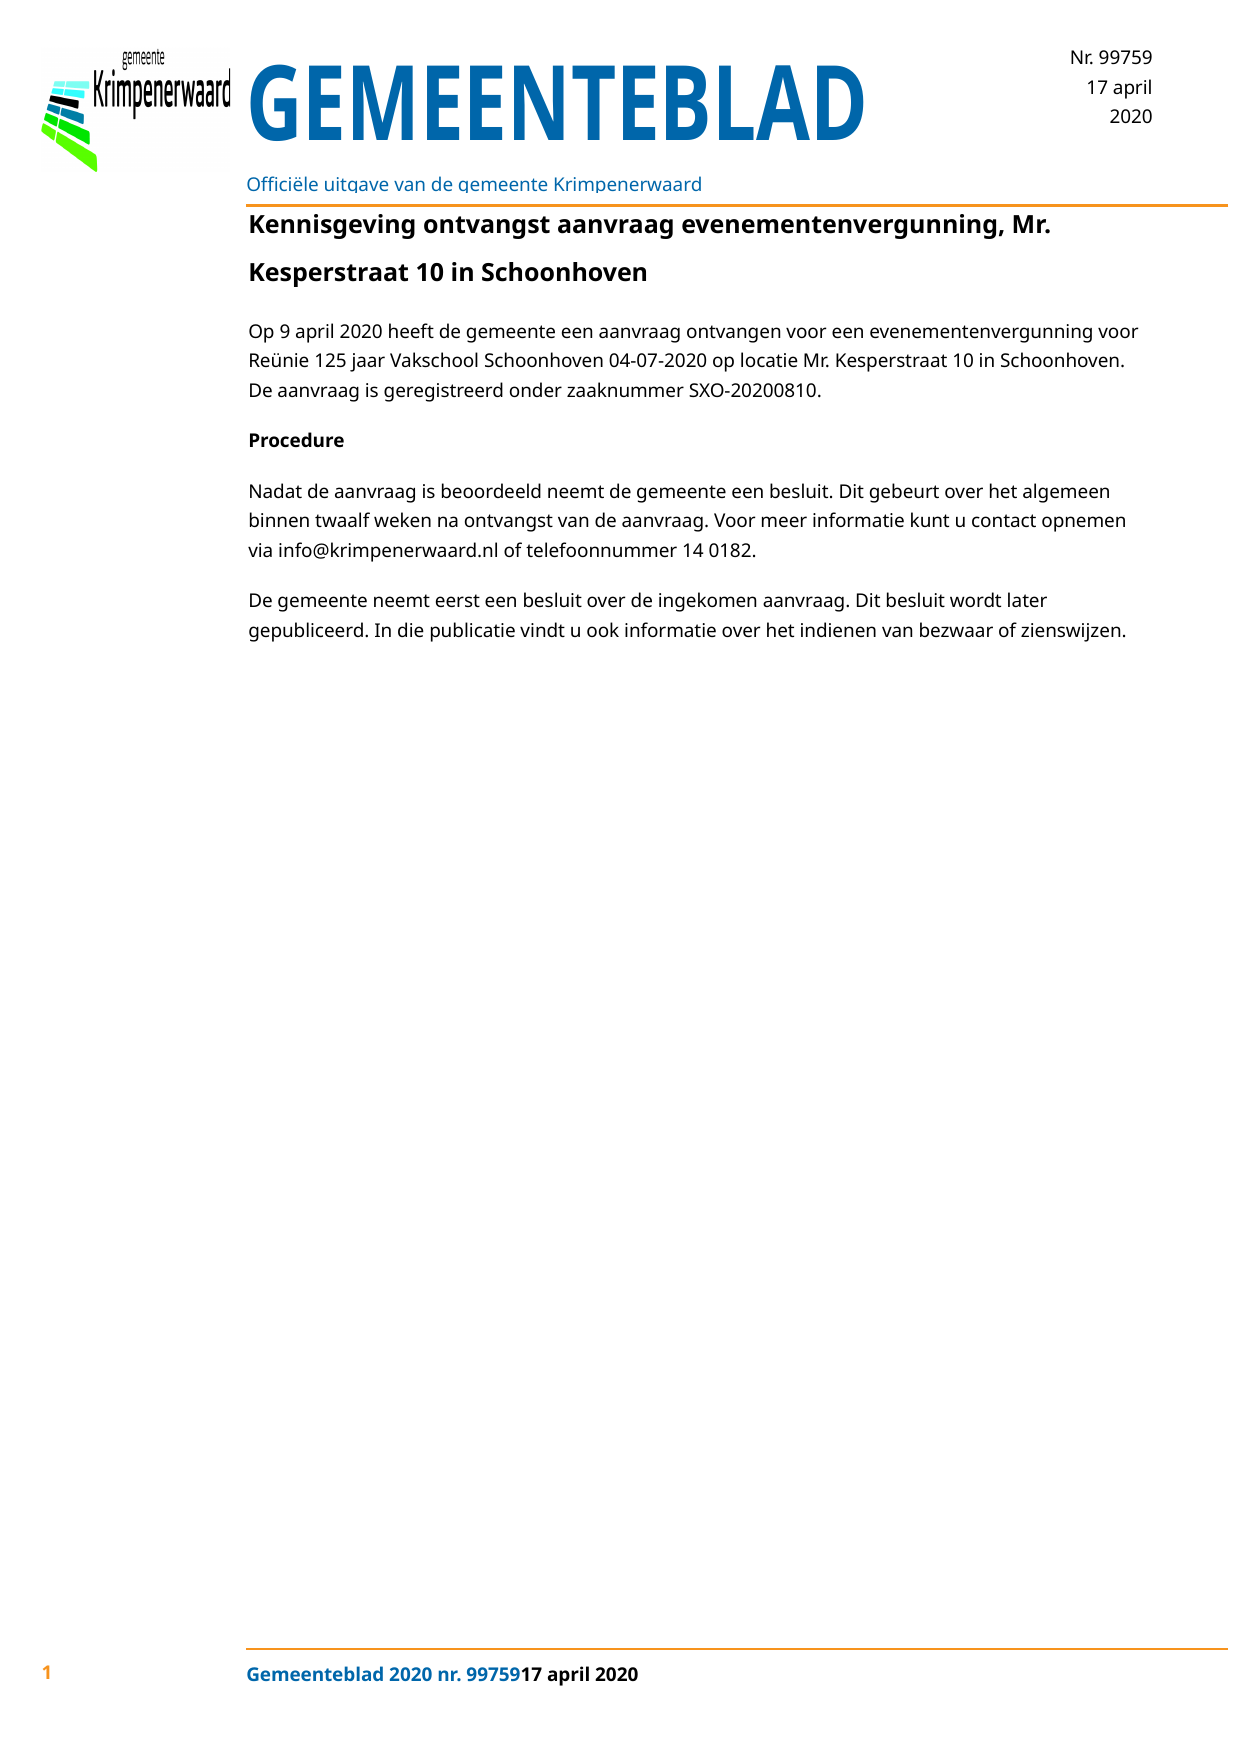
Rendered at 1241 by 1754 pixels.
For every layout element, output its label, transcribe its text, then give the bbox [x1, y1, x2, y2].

text Op 9 april 2020 heeft de gemeente een aanvraag ontvangen voor een evenementenvergunning voor Reünie 125 jaar Vakschool Schoonhoven 04-07-2020 op locatie Mr. Kesperstraat 10 in Schoonhoven. De aanvraag is geregistreerd onder zaaknummer SXO-20200810. [248, 318, 1152, 403]
text Procedure [248, 427, 1152, 453]
text Kennisgeving ontvangst aanvraag evenementenvergunning, Mr. Kesperstraat 10 in Schoonhoven [248, 207, 1152, 288]
picture [41, 47, 231, 172]
text De gemeente neemt eerst een besluit over de ingekomen aanvraag. Dit besluit wordt later gepubliceerd. In die publicatie vindt u ook informatie over het indienen van bezwaar of zienswijzen. [248, 587, 1152, 643]
text Nadat de aanvraag is beoordeeld neemt de gemeente een besluit. Dit gebeurt over het algemeen binnen twaalf weken na ontvangst van de aanvraag. Voor meer informatie kunt u contact opnemen via info@krimpenerwaard.nl of telefoonnummer 14 0182. [248, 478, 1152, 563]
